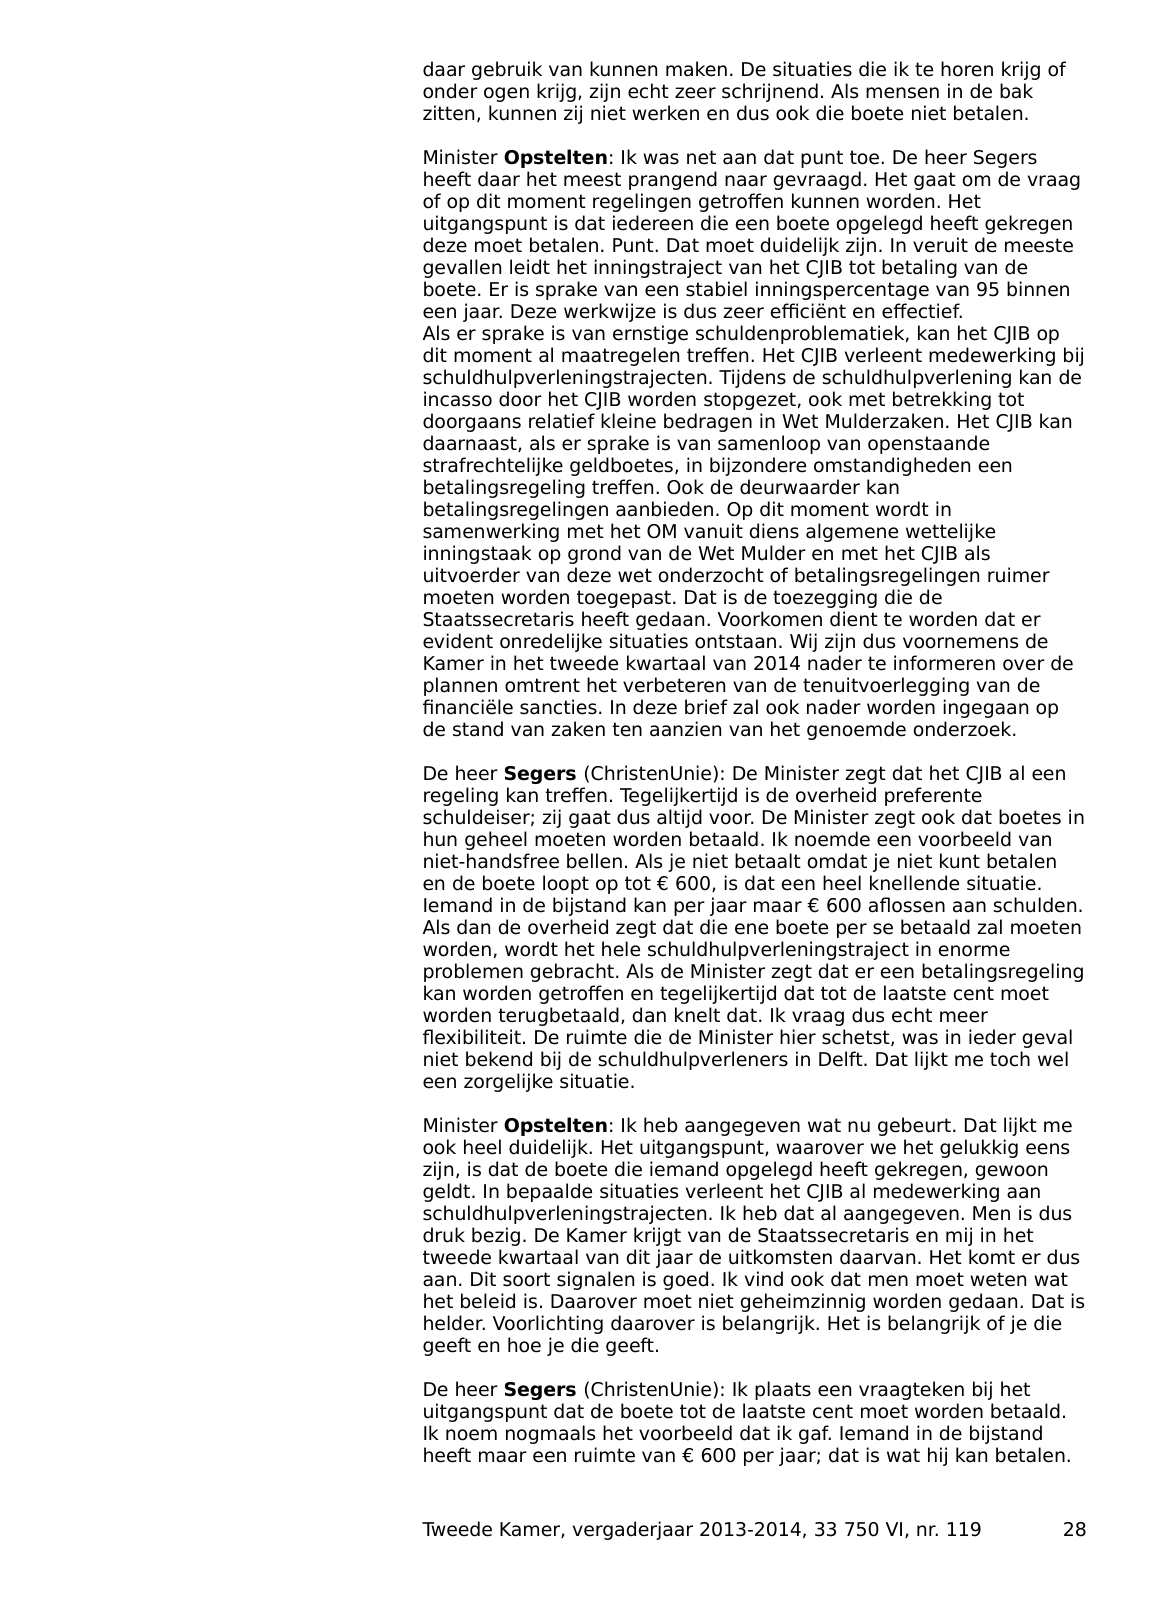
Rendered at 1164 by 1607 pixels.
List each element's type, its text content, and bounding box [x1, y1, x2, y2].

text Minister Opstelten: Ik heb aangegeven wat nu gebeurt. Dat lijkt me ook heel duidelijk. Het uitgangspunt, waarover we het gelukkig eens zijn, is dat de boete die iemand opgelegd heeft gekregen, gewoon geldt. In bepaalde situaties verleent het CJIB al medewerking aan schuldhulpverleningstrajecten. Ik heb dat al aangegeven. Men is dus druk bezig. De Kamer krijgt van de Staatssecretaris en mij in het tweede kwartaal van dit jaar de uitkomsten daarvan. Het komt er dus aan. Dit soort signalen is goed. Ik vind ook dat men moet weten wat het beleid is. Daarover moet niet geheimzinnig worden gedaan. Dat is helder. Voorlichting daarover is belangrijk. Het is belangrijk of je die geeft en hoe je die geeft. [422, 1115, 1087, 1356]
text Als er sprake is van ernstige schuldenproblematiek, kan het CJIB op dit moment al maatregelen treffen. Het CJIB verleent medewerking bij schuldhulpverleningstrajecten. Tijdens de schuldhulpverlening kan de incasso door het CJIB worden stopgezet, ook met betrekking tot doorgaans relatief kleine bedragen in Wet Mulderzaken. Het CJIB kan daarnaast, als er sprake is van samenloop van openstaande strafrechtelijke geldboetes, in bijzondere omstandigheden een betalingsregeling treffen. Ook de deurwaarder kan betalingsregelingen aanbieden. Op dit moment wordt in samenwerking met het OM vanuit diens algemene wettelijke inningstaak op grond van de Wet Mulder en met het CJIB als uitvoerder van deze wet onderzocht of betalingsregelingen ruimer moeten worden toegepast. Dat is de toezegging die de Staatssecretaris heeft gedaan. Voorkomen dient te worden dat er evident onredelijke situaties ontstaan. Wij zijn dus voornemens de Kamer in het tweede kwartaal van 2014 nader te informeren over de plannen omtrent het verbeteren van de tenuitvoerlegging van de financiële sancties. In deze brief zal ook nader worden ingegaan op de stand van zaken ten aanzien van het genoemde onderzoek. [422, 323, 1087, 741]
text De heer Segers (ChristenUnie): De Minister zegt dat het CJIB al een regeling kan treffen. Tegelijkertijd is de overheid preferente schuldeiser; zij gaat dus altijd voor. De Minister zegt ook dat boetes in hun geheel moeten worden betaald. Ik noemde een voorbeeld van niet-handsfree bellen. Als je niet betaalt omdat je niet kunt betalen en de boete loopt op tot € 600, is dat een heel knellende situatie. Iemand in de bijstand kan per jaar maar € 600 aflossen aan schulden. Als dan de overheid zegt dat die ene boete per se betaald zal moeten worden, wordt het hele schuldhulpverleningstraject in enorme problemen gebracht. Als de Minister zegt dat er een betalingsregeling kan worden getroffen en tegelijkertijd dat tot de laatste cent moet worden terugbetaald, dan knelt dat. Ik vraag dus echt meer flexibiliteit. De ruimte die de Minister hier schetst, was in ieder geval niet bekend bij de schuldhulpverleners in Delft. Dat lijkt me toch wel een zorgelijke situatie. [422, 763, 1087, 1092]
text Minister Opstelten: Ik was net aan dat punt toe. De heer Segers heeft daar het meest prangend naar gevraagd. Het gaat om de vraag of op dit moment regelingen getroffen kunnen worden. Het uitgangspunt is dat iedereen die een boete opgelegd heeft gekregen deze moet betalen. Punt. Dat moet duidelijk zijn. In veruit de meeste gevallen leidt het inningstraject van het CJIB tot betaling van de boete. Er is sprake van een stabiel inningspercentage van 95 binnen een jaar. Deze werkwijze is dus zeer efficiënt en effectief. [422, 147, 1087, 323]
text daar gebruik van kunnen maken. De situaties die ik te horen krijg of onder ogen krijg, zijn echt zeer schrijnend. Als mensen in de bak zitten, kunnen zij niet werken en dus ook die boete niet betalen. [422, 59, 1087, 125]
text De heer Segers (ChristenUnie): Ik plaats een vraagteken bij het uitgangspunt dat de boete tot de laatste cent moet worden betaald. Ik noem nogmaals het voorbeeld dat ik gaf. Iemand in de bijstand heeft maar een ruimte van € 600 per jaar; dat is wat hij kan betalen. [422, 1379, 1087, 1467]
